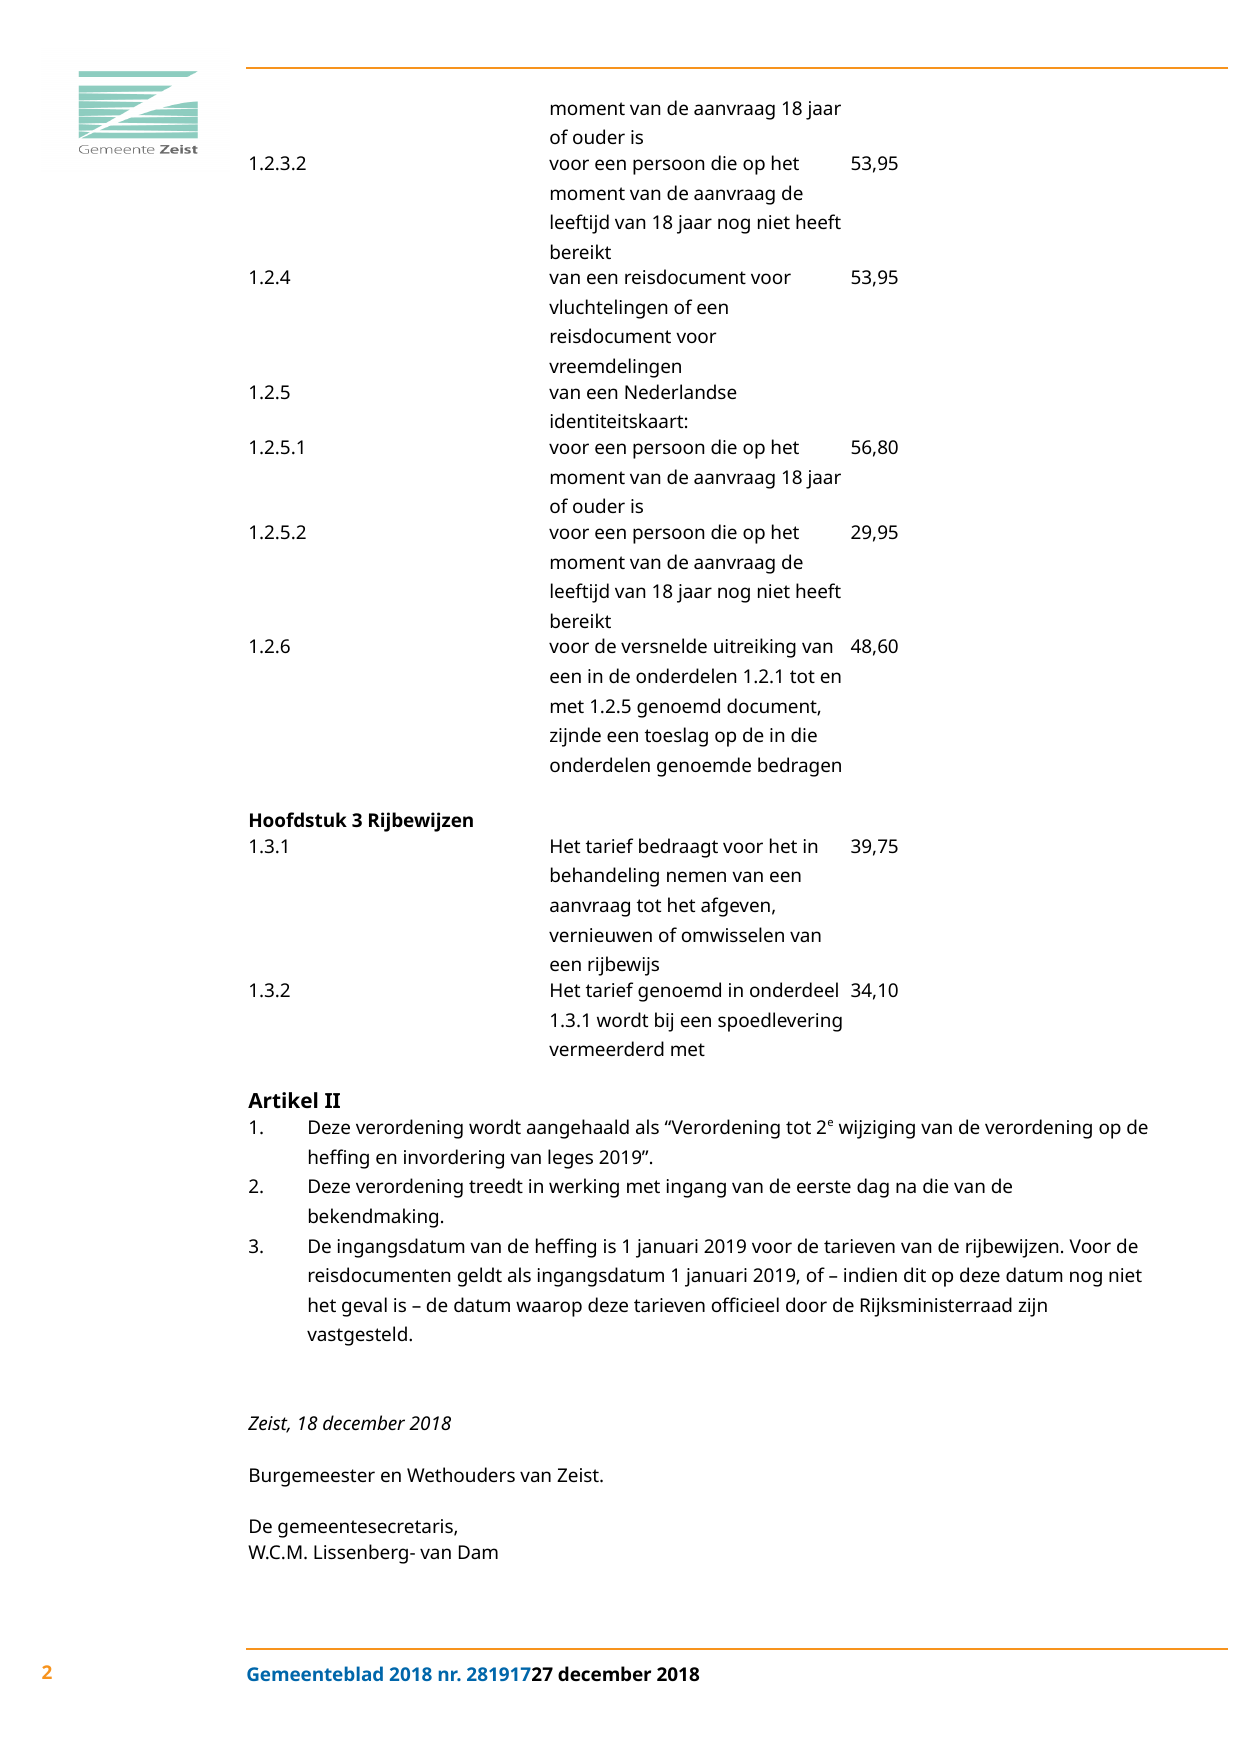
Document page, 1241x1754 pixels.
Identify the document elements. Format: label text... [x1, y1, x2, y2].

table_cell 1.2.4 [248, 265, 549, 379]
table_cell voor de versnelde uitreiking van een in de onderdelen 1.2.1 tot en met 1.2.5 genoemd document, zijnde een toeslag op de in die onderdelen genoemde bedragen [549, 634, 850, 778]
table_cell [850, 379, 1152, 434]
table_cell 1.3.1 [248, 833, 549, 977]
text Artikel II [248, 1086, 1152, 1114]
table_cell 1.3.2 [248, 977, 549, 1062]
text Zeist, 18 december 2018 [248, 1410, 1152, 1436]
table_cell 1.2.5.1 [248, 434, 549, 519]
table_cell voor een persoon die op het moment van de aanvraag de leeftijd van 18 jaar nog niet heeft bereikt [549, 150, 850, 264]
table_cell 1.2.3.2 [248, 150, 549, 264]
table_cell 1.2.5 [248, 379, 549, 434]
list Deze verordening treedt in werking met ingang van de eerste dag na die van de bekendmaking. [248, 1174, 1152, 1229]
table_cell [850, 95, 1152, 150]
table_cell 56,80 [850, 434, 1152, 519]
table_cell voor een persoon die op het moment van de aanvraag de leeftijd van 18 jaar nog niet heeft bereikt [549, 519, 850, 634]
table_cell 1.2.5.2 [248, 519, 549, 634]
table_cell Het tarief bedraagt voor het in behandeling nemen van een aanvraag tot het afgeven, vernieuwen of omwisselen van een rijbewijs [549, 833, 850, 977]
table_cell voor een persoon die op het moment van de aanvraag 18 jaar of ouder is [549, 434, 850, 519]
table_cell 53,95 [850, 150, 1152, 264]
table_cell van een Nederlandse identiteitskaart: [549, 379, 850, 434]
list De ingangsdatum van de heffing is 1 januari 2019 voor de tarieven van de rijbewijzen. Voor de reisdocumenten geldt als ingangsdatum 1 januari 2019, of – indien dit op deze datum nog niet het geval is – de datum waarop deze tarieven officieel door de Rijksministerraad zijn vastgesteld. [248, 1233, 1152, 1347]
text W.C.M. Lissenberg- van Dam [248, 1539, 1152, 1565]
table_cell 1.2.6 [248, 634, 549, 778]
table_cell van een reisdocument voor vluchtelingen of een reisdocument voor vreemdelingen [549, 265, 850, 379]
list Deze verordening wordt aangehaald als “Verordening tot 2e wijziging van de verordening op de heffing en invordering van leges 2019”. [248, 1114, 1152, 1170]
table_cell Het tarief genoemd in onderdeel 1.3.1 wordt bij een spoedlevering vermeerderd met [549, 977, 850, 1062]
table_cell moment van de aanvraag 18 jaar of ouder is [549, 95, 850, 150]
text Burgemeester en Wethouders van Zeist. [248, 1462, 1152, 1488]
table_cell 39,75 [850, 833, 1152, 977]
table_cell 48,60 [850, 634, 1152, 778]
table_cell [248, 95, 549, 150]
table_cell Hoofdstuk 3 Rijbewijzen [248, 778, 850, 833]
table_cell 29,95 [850, 519, 1152, 634]
text De gemeentesecretaris, [248, 1513, 1152, 1539]
table_cell 34,10 [850, 977, 1152, 1062]
picture [41, 47, 231, 172]
table_cell 53,95 [850, 265, 1152, 379]
